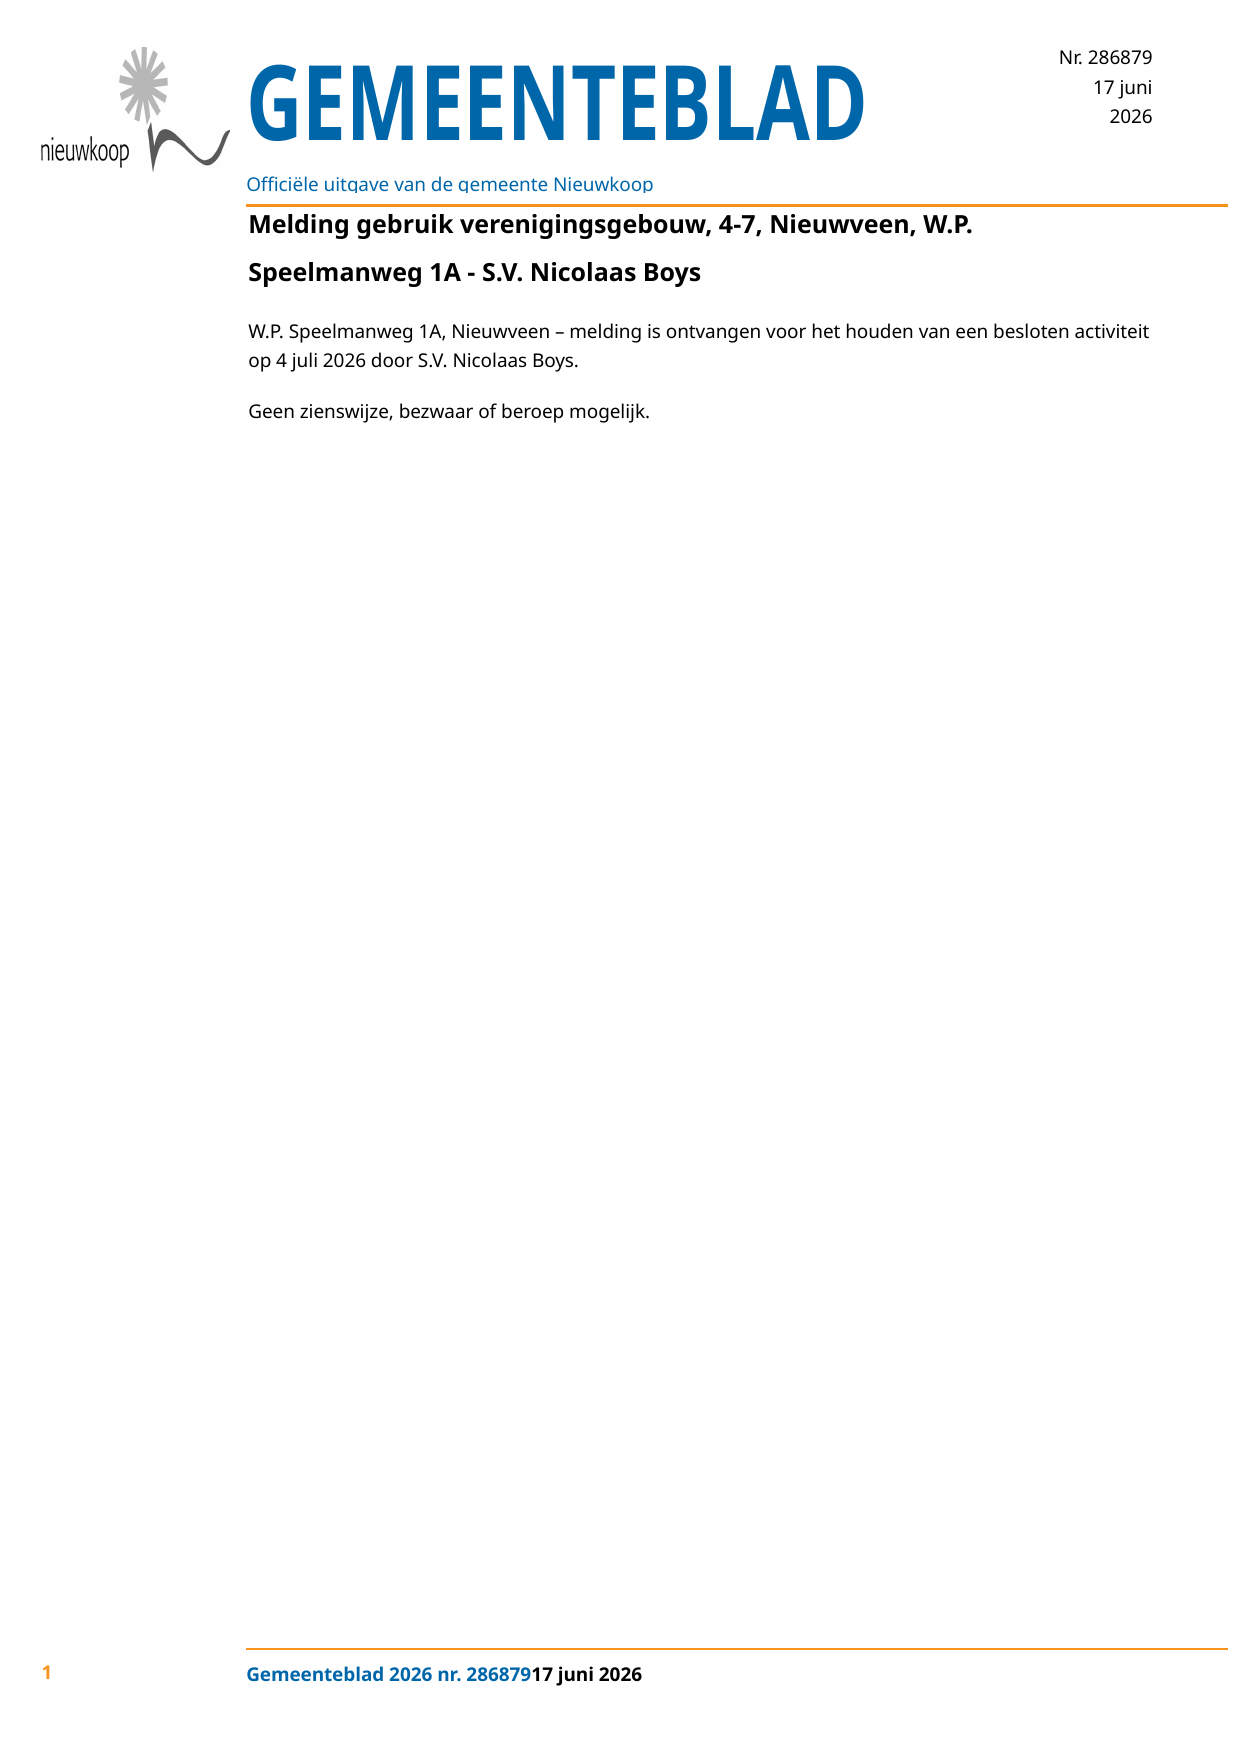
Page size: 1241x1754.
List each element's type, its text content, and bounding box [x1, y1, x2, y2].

text Geen zienswijze, bezwaar of beroep mogelijk. [248, 398, 1152, 424]
text Melding gebruik verenigingsgebouw, 4-7, Nieuwveen, W.P. Speelmanweg 1A - S.V. Nicolaas Boys [248, 207, 1152, 288]
text W.P. Speelmanweg 1A, Nieuwveen – melding is ontvangen voor het houden van een besloten activiteit op 4 juli 2026 door S.V. Nicolaas Boys. [248, 318, 1152, 373]
picture [41, 47, 231, 172]
